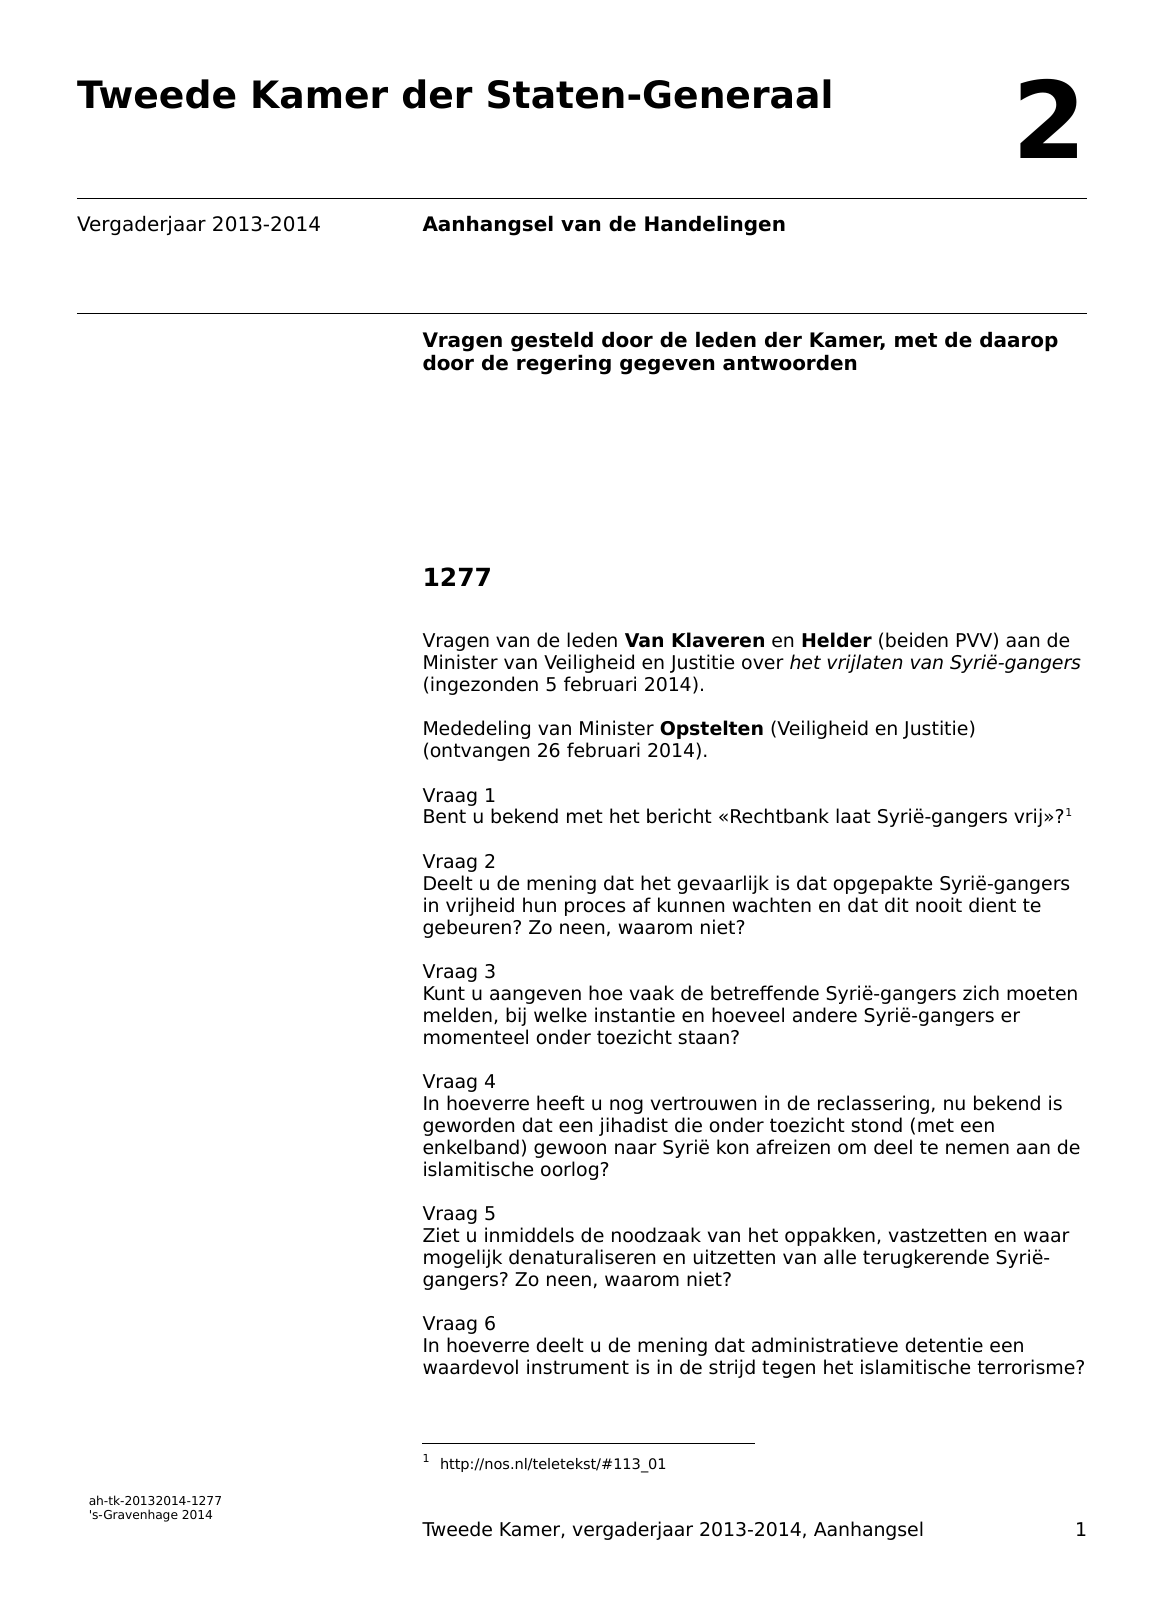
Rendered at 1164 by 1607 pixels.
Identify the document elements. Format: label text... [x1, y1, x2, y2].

text Vraag 6 [422, 1313, 1087, 1335]
text http://nos.nl/teletekst/#113_01 [422, 1452, 1087, 1474]
text Vraag 3 [422, 961, 1087, 983]
table_cell Aanhangsel van de Handelingen [422, 199, 1087, 313]
text Vraag 4 [422, 1071, 1087, 1093]
table_cell [77, 314, 422, 375]
text Kunt u aangeven hoe vaak de betreffende Syrië-gangers zich moeten melden, bij welke instantie en hoeveel andere Syrië-gangers er momenteel onder toezicht staan? [422, 983, 1087, 1049]
text Vraag 1 [422, 784, 1087, 806]
text Deelt u de mening dat het gevaarlijk is dat opgepakte Syrië-gangers in vrijheid hun proces af kunnen wachten en dat dit nooit dient te gebeuren? Zo neen, waarom niet? [422, 873, 1087, 938]
text Bent u bekend met het bericht «Rechtbank laat Syrië-gangers vrij»? [422, 806, 1087, 828]
table_header Tweede Kamer der Staten-Generaal [77, 59, 886, 198]
text In hoeverre deelt u de mening dat administratieve detentie een waardevol instrument is in de strijd tegen het islamitische terrorisme? [422, 1335, 1087, 1379]
text Mededeling van Minister Opstelten (Veiligheid en Justitie) (ontvangen 26 februari 2014). [422, 718, 1087, 762]
table_cell Vragen gesteld door de leden der Kamer, met de daarop door de regering gegeven antwoorden [422, 314, 1087, 375]
text Vraag 5 [422, 1203, 1087, 1225]
text 's-Gravenhage 2014 [88, 1508, 323, 1522]
text 1277 [422, 563, 1087, 592]
text ah-tk-20132014-1277 [88, 1494, 323, 1508]
text Ziet u inmiddels de noodzaak van het oppakken, vastzetten en waar mogelijk denaturaliseren en uitzetten van alle terugkerende Syrië-gangers? Zo neen, waarom niet? [422, 1225, 1087, 1291]
text Vraag 2 [422, 851, 1087, 873]
text In hoeverre heeft u nog vertrouwen in de reclassering, nu bekend is geworden dat een jihadist die onder toezicht stond (met een enkelband) gewoon naar Syrië kon afreizen om deel te nemen aan de islamitische oorlog? [422, 1093, 1087, 1181]
text Vragen van de leden Van Klaveren en Helder (beiden PVV) aan de Minister van Veiligheid en Justitie over het vrijlaten van Syrië-gangers (ingezonden 5 februari 2014). [422, 630, 1087, 696]
table_cell Vergaderjaar 2013-2014 [77, 199, 422, 313]
table_header 2 [886, 59, 1087, 198]
